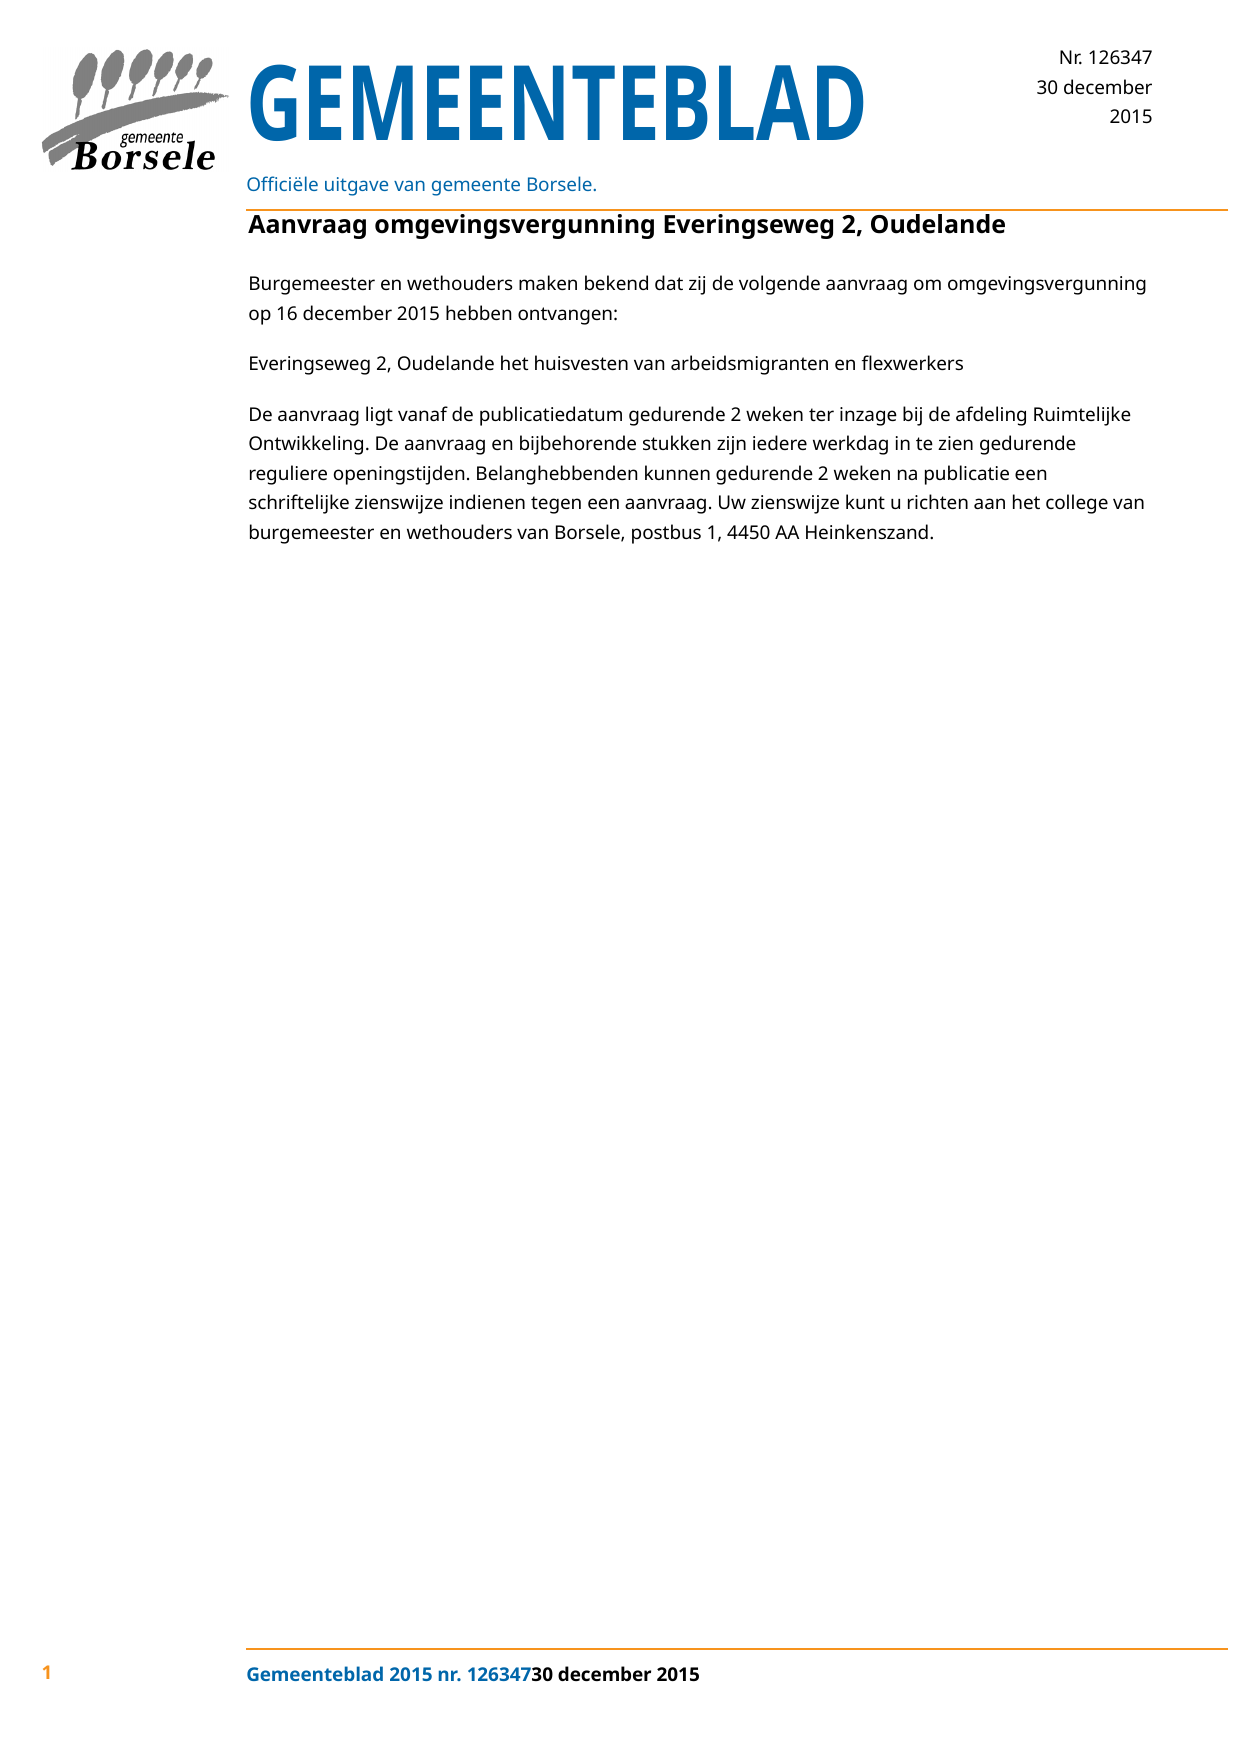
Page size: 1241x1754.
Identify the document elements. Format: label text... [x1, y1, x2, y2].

text Aanvraag omgevingsvergunning Everingseweg 2, Oudelande [248, 211, 1152, 241]
text Everingseweg 2, Oudelande het huisvesten van arbeidsmigranten en flexwerkers [248, 350, 1152, 376]
picture [41, 47, 231, 172]
text Burgemeester en wethouders maken bekend dat zij de volgende aanvraag om omgevingsvergunning op 16 december 2015 hebben ontvangen: [248, 270, 1152, 326]
text De aanvraag ligt vanaf de publicatiedatum gedurende 2 weken ter inzage bij de afdeling Ruimtelijke Ontwikkeling. De aanvraag en bijbehorende stukken zijn iedere werkdag in te zien gedurende reguliere openingstijden. Belanghebbenden kunnen gedurende 2 weken na publicatie een schriftelijke zienswijze indienen tegen een aanvraag. Uw zienswijze kunt u richten aan het college van burgemeester en wethouders van Borsele, postbus 1, 4450 AA Heinkenszand. [248, 401, 1152, 545]
